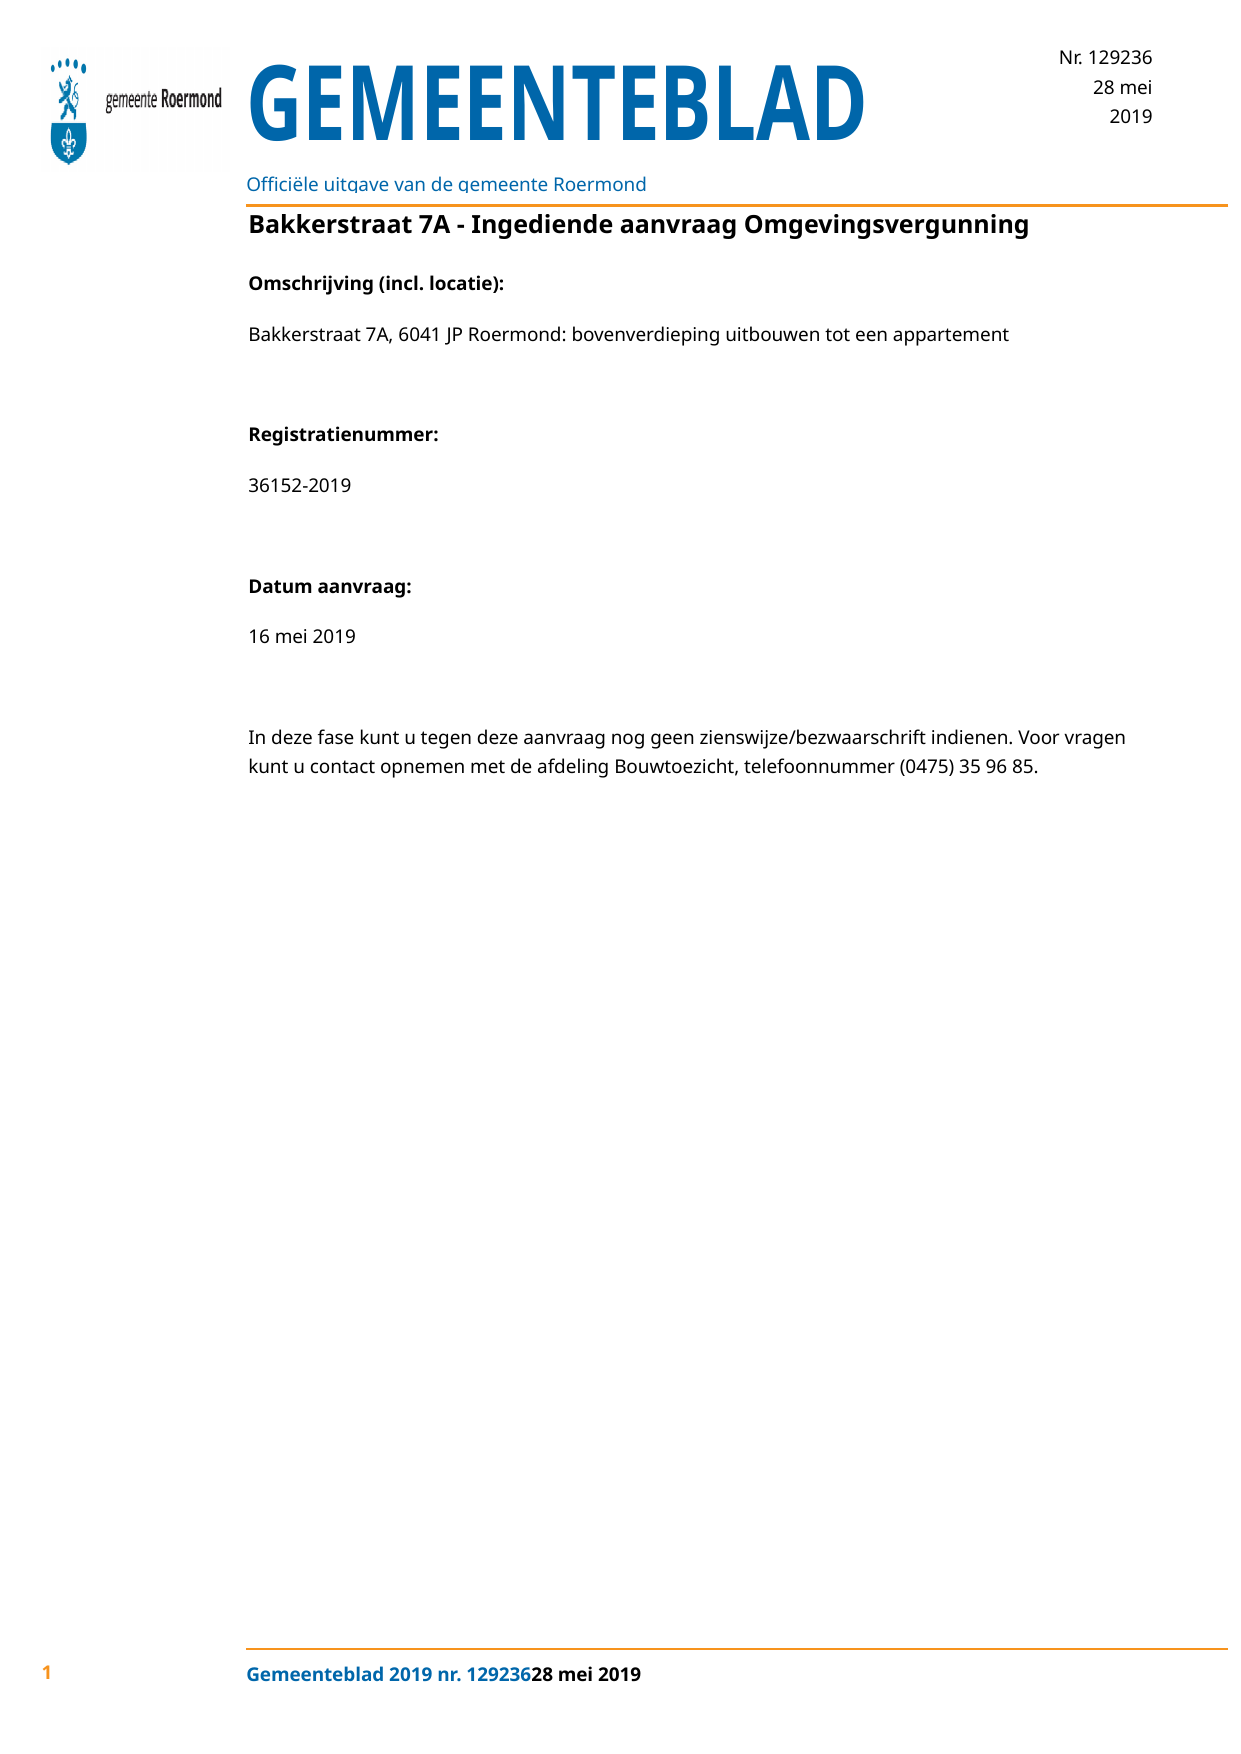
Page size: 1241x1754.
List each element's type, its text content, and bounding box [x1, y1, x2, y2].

text Bakkerstraat 7A, 6041 JP Roermond: bovenverdieping uitbouwen tot een appartement [248, 321, 1152, 346]
text In deze fase kunt u tegen deze aanvraag nog geen zienswijze/bezwaarschrift indienen. Voor vragen kunt u contact opnemen met de afdeling Bouwtoezicht, telefoonnummer (0475) 35 96 85. [248, 724, 1152, 779]
picture [41, 47, 231, 172]
text 36152-2019 [248, 472, 1152, 498]
text Bakkerstraat 7A - Ingediende aanvraag Omgevingsvergunning [248, 207, 1152, 241]
text Registratienummer: [248, 422, 1152, 447]
text 16 mei 2019 [248, 623, 1152, 649]
text Datum aanvraag: [248, 573, 1152, 598]
text Omschrijving (incl. locatie): [248, 270, 1152, 296]
